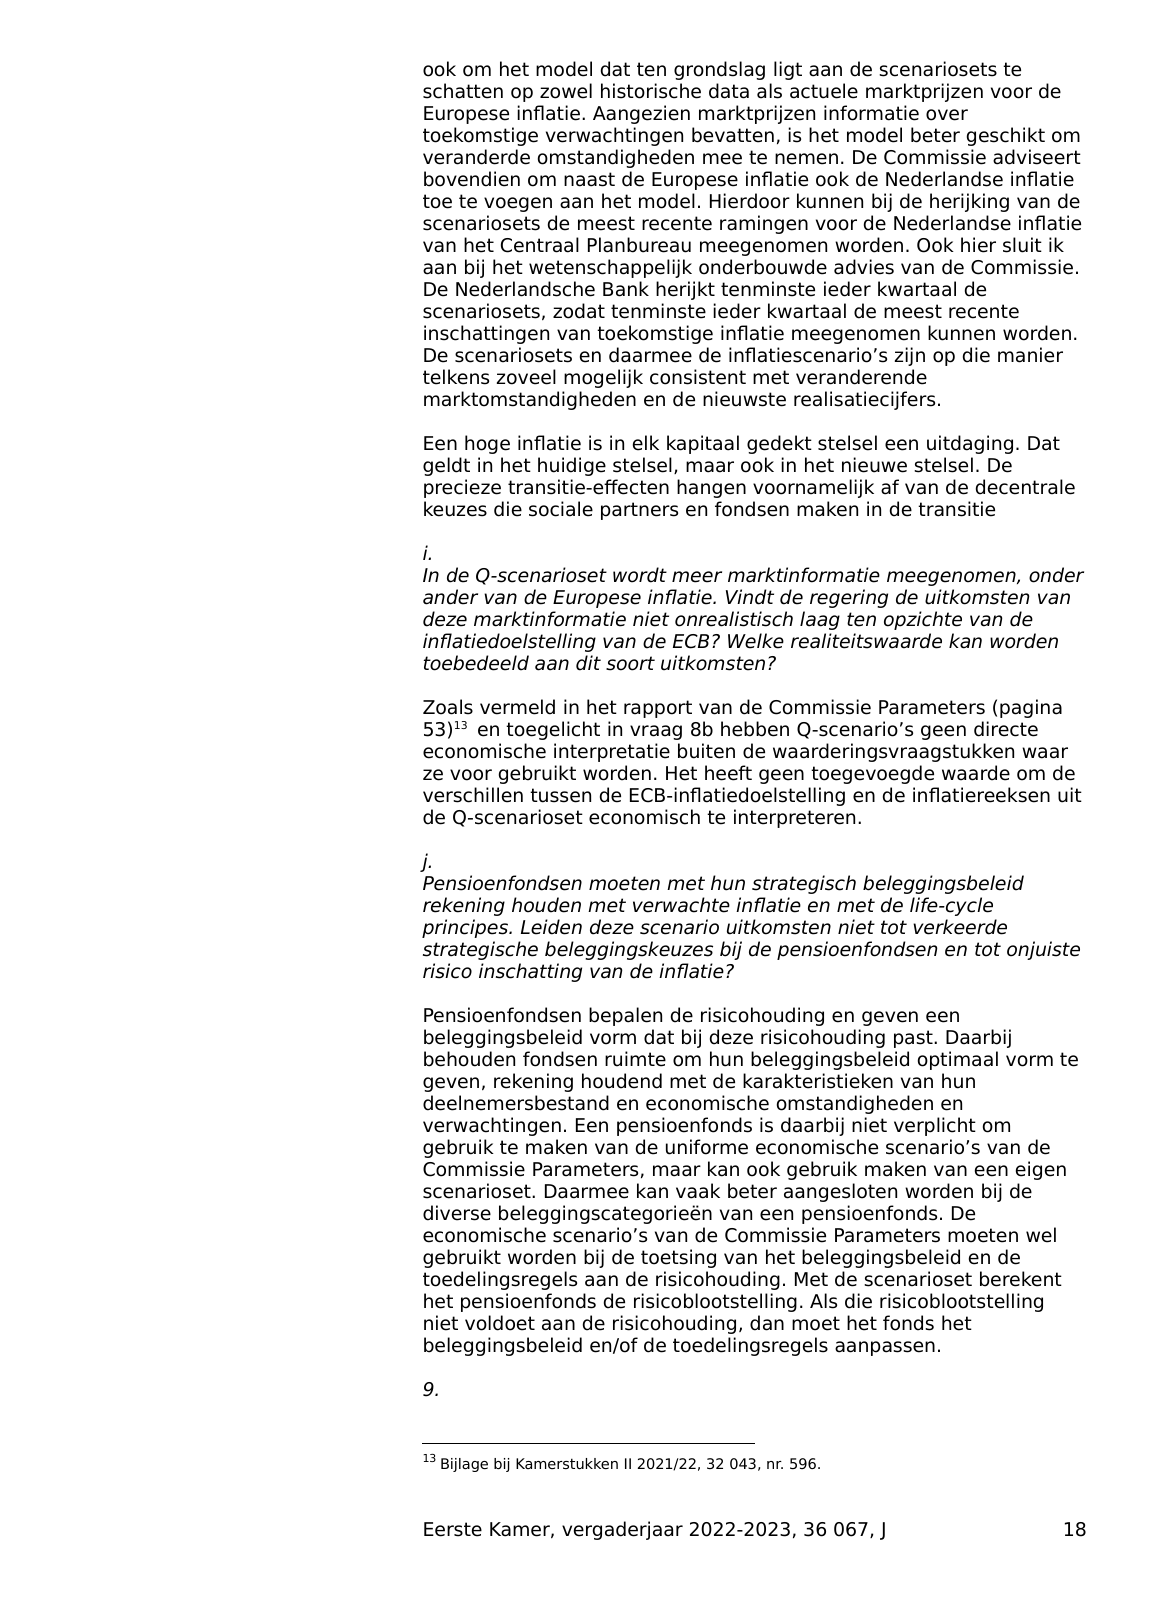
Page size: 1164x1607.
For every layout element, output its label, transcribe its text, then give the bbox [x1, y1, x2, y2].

text Zoals vermeld in het rapport van de Commissie Parameters (pagina 53) en toegelicht in vraag 8b hebben Q-scenario’s geen directe economische interpretatie buiten de waarderingsvraagstukken waar ze voor gebruikt worden. Het heeft geen toegevoegde waarde om de verschillen tussen de ECB-inflatiedoelstelling en de inflatiereeksen uit de Q-scenarioset economisch te interpreteren. [422, 697, 1087, 829]
text Pensioenfondsen bepalen de risicohouding en geven een beleggingsbeleid vorm dat bij deze risicohouding past. Daarbij behouden fondsen ruimte om hun beleggingsbeleid optimaal vorm te geven, rekening houdend met de karakteristieken van hun deelnemersbestand en economische omstandigheden en verwachtingen. Een pensioenfonds is daarbij niet verplicht om gebruik te maken van de uniforme economische scenario’s van de Commissie Parameters, maar kan ook gebruik maken van een eigen scenarioset. Daarmee kan vaak beter aangesloten worden bij de diverse beleggingscategorieën van een pensioenfonds. De economische scenario’s van de Commissie Parameters moeten wel gebruikt worden bij de toetsing van het beleggingsbeleid en de toedelingsregels aan de risicohouding. Met de scenarioset berekent het pensioenfonds de risicoblootstelling. Als die risicoblootstelling niet voldoet aan de risicohouding, dan moet het fonds het beleggingsbeleid en/of de toedelingsregels aanpassen. [422, 1005, 1087, 1357]
text Pensioenfondsen moeten met hun strategisch beleggingsbeleid rekening houden met verwachte inflatie en met de life-cycle principes. Leiden deze scenario uitkomsten niet tot verkeerde strategische beleggingskeuzes bij de pensioenfondsen en tot onjuiste risico inschatting van de inflatie? [422, 873, 1087, 983]
text j. [422, 851, 1087, 873]
text Bijlage bij Kamerstukken II 2021/22, 32 043, nr. 596. [422, 1452, 1087, 1474]
text ook om het model dat ten grondslag ligt aan de scenariosets te schatten op zowel historische data als actuele marktprijzen voor de Europese inflatie. Aangezien marktprijzen informatie over toekomstige verwachtingen bevatten, is het model beter geschikt om veranderde omstandigheden mee te nemen. De Commissie adviseert bovendien om naast de Europese inflatie ook de Nederlandse inflatie toe te voegen aan het model. Hierdoor kunnen bij de herijking van de scenariosets de meest recente ramingen voor de Nederlandse inflatie van het Centraal Planbureau meegenomen worden. Ook hier sluit ik aan bij het wetenschappelijk onderbouwde advies van de Commissie. De Nederlandsche Bank herijkt tenminste ieder kwartaal de scenariosets, zodat tenminste ieder kwartaal de meest recente inschattingen van toekomstige inflatie meegenomen kunnen worden. De scenariosets en daarmee de inflatiescenario’s zijn op die manier telkens zoveel mogelijk consistent met veranderende marktomstandigheden en de nieuwste realisatiecijfers. [422, 59, 1087, 411]
text In de Q-scenarioset wordt meer marktinformatie meegenomen, onder ander van de Europese inflatie. Vindt de regering de uitkomsten van deze marktinformatie niet onrealistisch laag ten opzichte van de inflatiedoelstelling van de ECB? Welke realiteitswaarde kan worden toebedeeld aan dit soort uitkomsten? [422, 565, 1087, 675]
text 9. [422, 1379, 1087, 1401]
text Een hoge inflatie is in elk kapitaal gedekt stelsel een uitdaging. Dat geldt in het huidige stelsel, maar ook in het nieuwe stelsel. De precieze transitie-effecten hangen voornamelijk af van de decentrale keuzes die sociale partners en fondsen maken in de transitie [422, 433, 1087, 521]
text i. [422, 543, 1087, 565]
